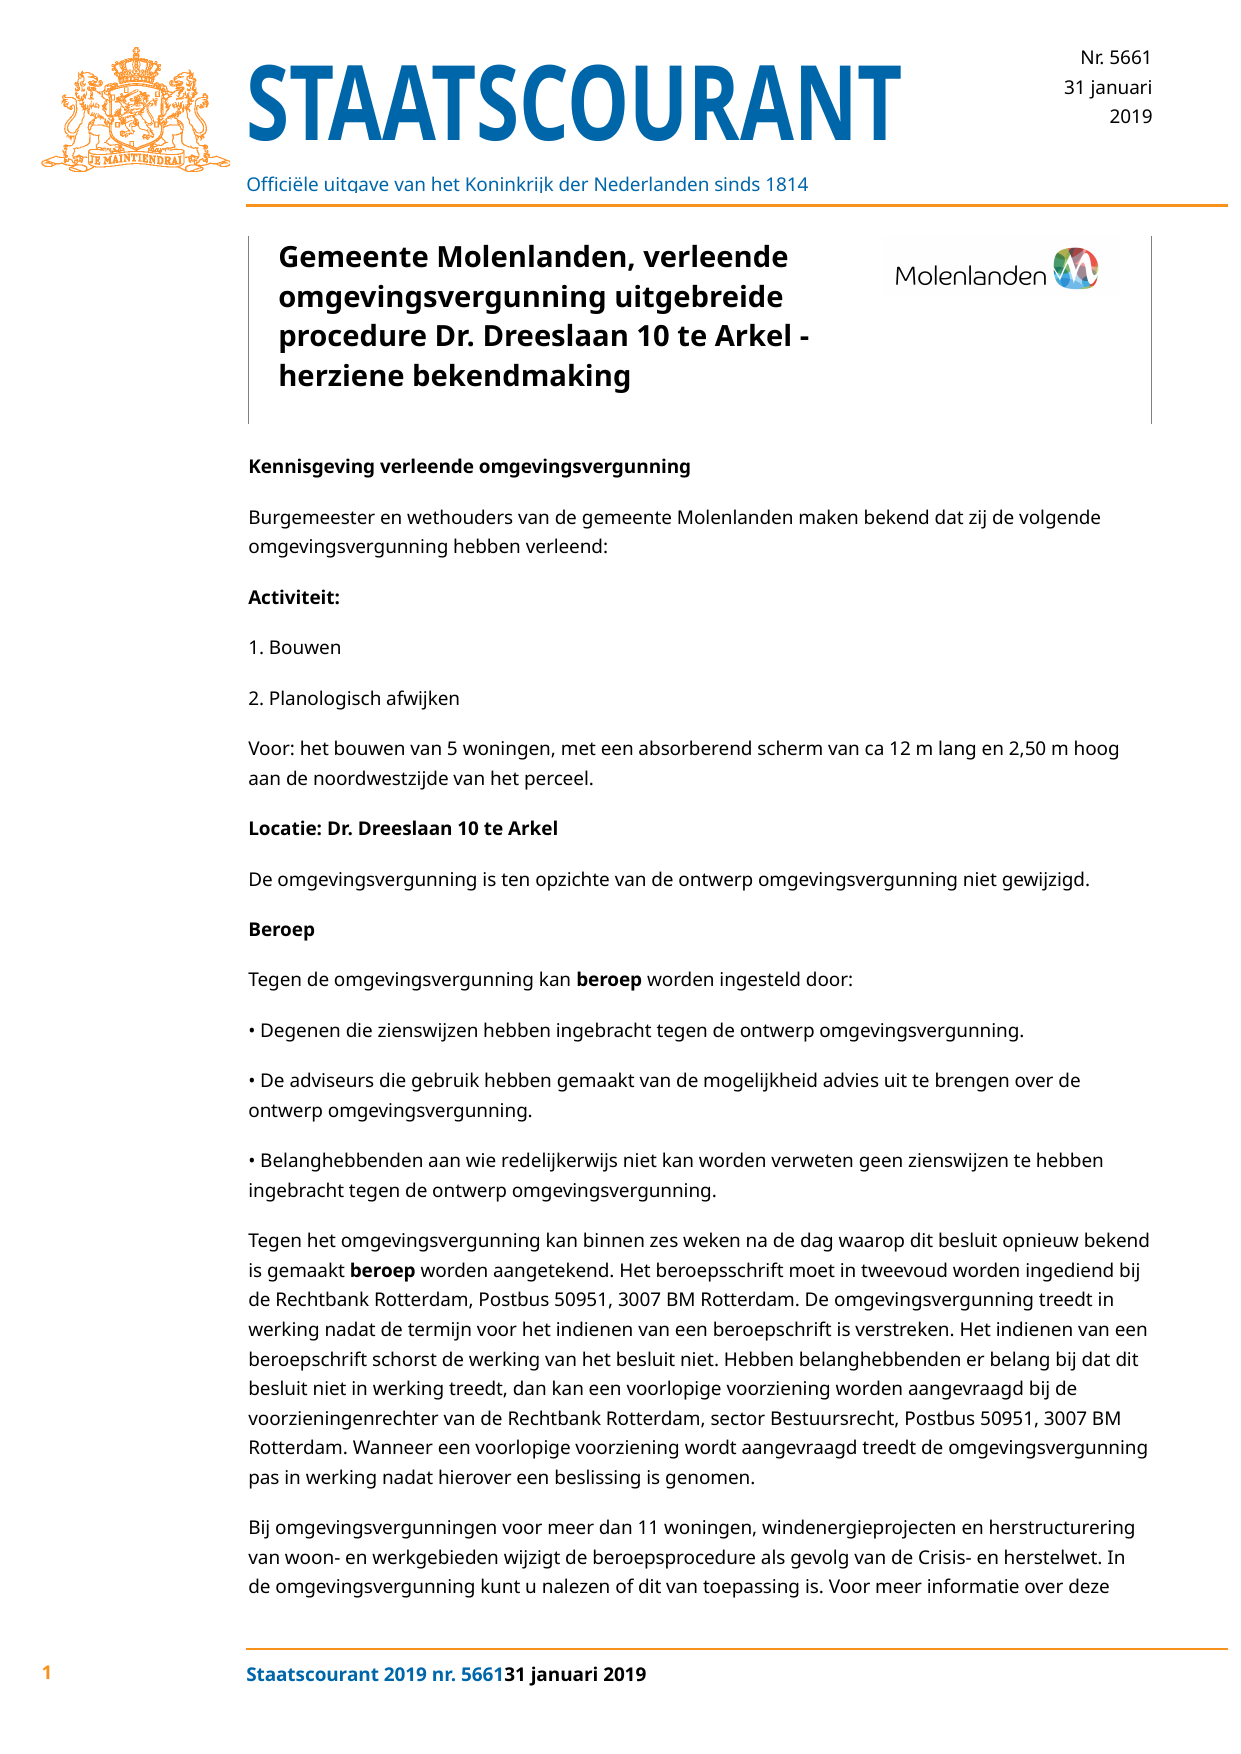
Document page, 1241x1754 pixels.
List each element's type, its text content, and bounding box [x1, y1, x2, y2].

table_header Gemeente Molenlanden, verleende omgevingsvergunning uitgebreide procedure Dr. Dreeslaan 10 te Arkel - herziene bekendmaking [249, 236, 850, 424]
text 2. Planologisch afwijken [248, 685, 1152, 711]
text • Belanghebbenden aan wie redelijkerwijs niet kan worden verweten geen zienswijzen te hebben ingebracht tegen de ontwerp omgevingsvergunning. [248, 1147, 1152, 1203]
text Locatie: Dr. Dreeslaan 10 te Arkel [248, 815, 1152, 841]
text De omgevingsvergunning is ten opzichte van de ontwerp omgevingsvergunning niet gewijzigd. [248, 866, 1152, 891]
text • Degenen die zienswijzen hebben ingebracht tegen de ontwerp omgevingsvergunning. [248, 1017, 1152, 1043]
text Burgemeester en wethouders van de gemeente Molenlanden maken bekend dat zij de volgende omgevingsvergunning hebben verleend: [248, 504, 1152, 559]
table_header [850, 236, 1151, 424]
text Voor: het bouwen van 5 woningen, met een absorberend scherm van ca 12 m lang en 2,50 m hoog aan de noordwestzijde van het perceel. [248, 735, 1152, 791]
text Kennisgeving verleende omgevingsvergunning [248, 454, 1152, 479]
text Beroep [248, 916, 1152, 942]
text Tegen de omgevingsvergunning kan beroep worden ingesteld door: [248, 967, 1152, 992]
picture [882, 236, 1119, 296]
picture [41, 47, 231, 172]
text 1. Bouwen [248, 634, 1152, 660]
text Bij omgevingsvergunningen voor meer dan 11 woningen, windenergieprojecten en herstructurering van woon- en werkgebieden wijzigt de beroepsprocedure als gevolg van de Crisis- en herstelwet. In de omgevingsvergunning kunt u nalezen of dit van toepassing is. Voor meer informatie over deze [248, 1514, 1152, 1599]
text Activiteit: [248, 584, 1152, 610]
text • De adviseurs die gebruik hebben gemaakt van de mogelijkheid advies uit te brengen over de ontwerp omgevingsvergunning. [248, 1067, 1152, 1123]
text Tegen het omgevingsvergunning kan binnen zes weken na de dag waarop dit besluit opnieuw bekend is gemaakt beroep worden aangetekend. Het beroepsschrift moet in tweevoud worden ingediend bij de Rechtbank Rotterdam, Postbus 50951, 3007 BM Rotterdam. De omgevingsvergunning treedt in werking nadat de termijn voor het indienen van een beroepschrift is verstreken. Het indienen van een beroepschrift schorst de werking van het besluit niet. Hebben belanghebbenden er belang bij dat dit besluit niet in werking treedt, dan kan een voorlopige voorziening worden aangevraagd bij de voorzieningenrechter van de Rechtbank Rotterdam, sector Bestuursrecht, Postbus 50951, 3007 BM Rotterdam. Wanneer een voorlopige voorziening wordt aangevraagd treedt de omgevingsvergunning pas in werking nadat hierover een beslissing is genomen. [248, 1227, 1152, 1490]
